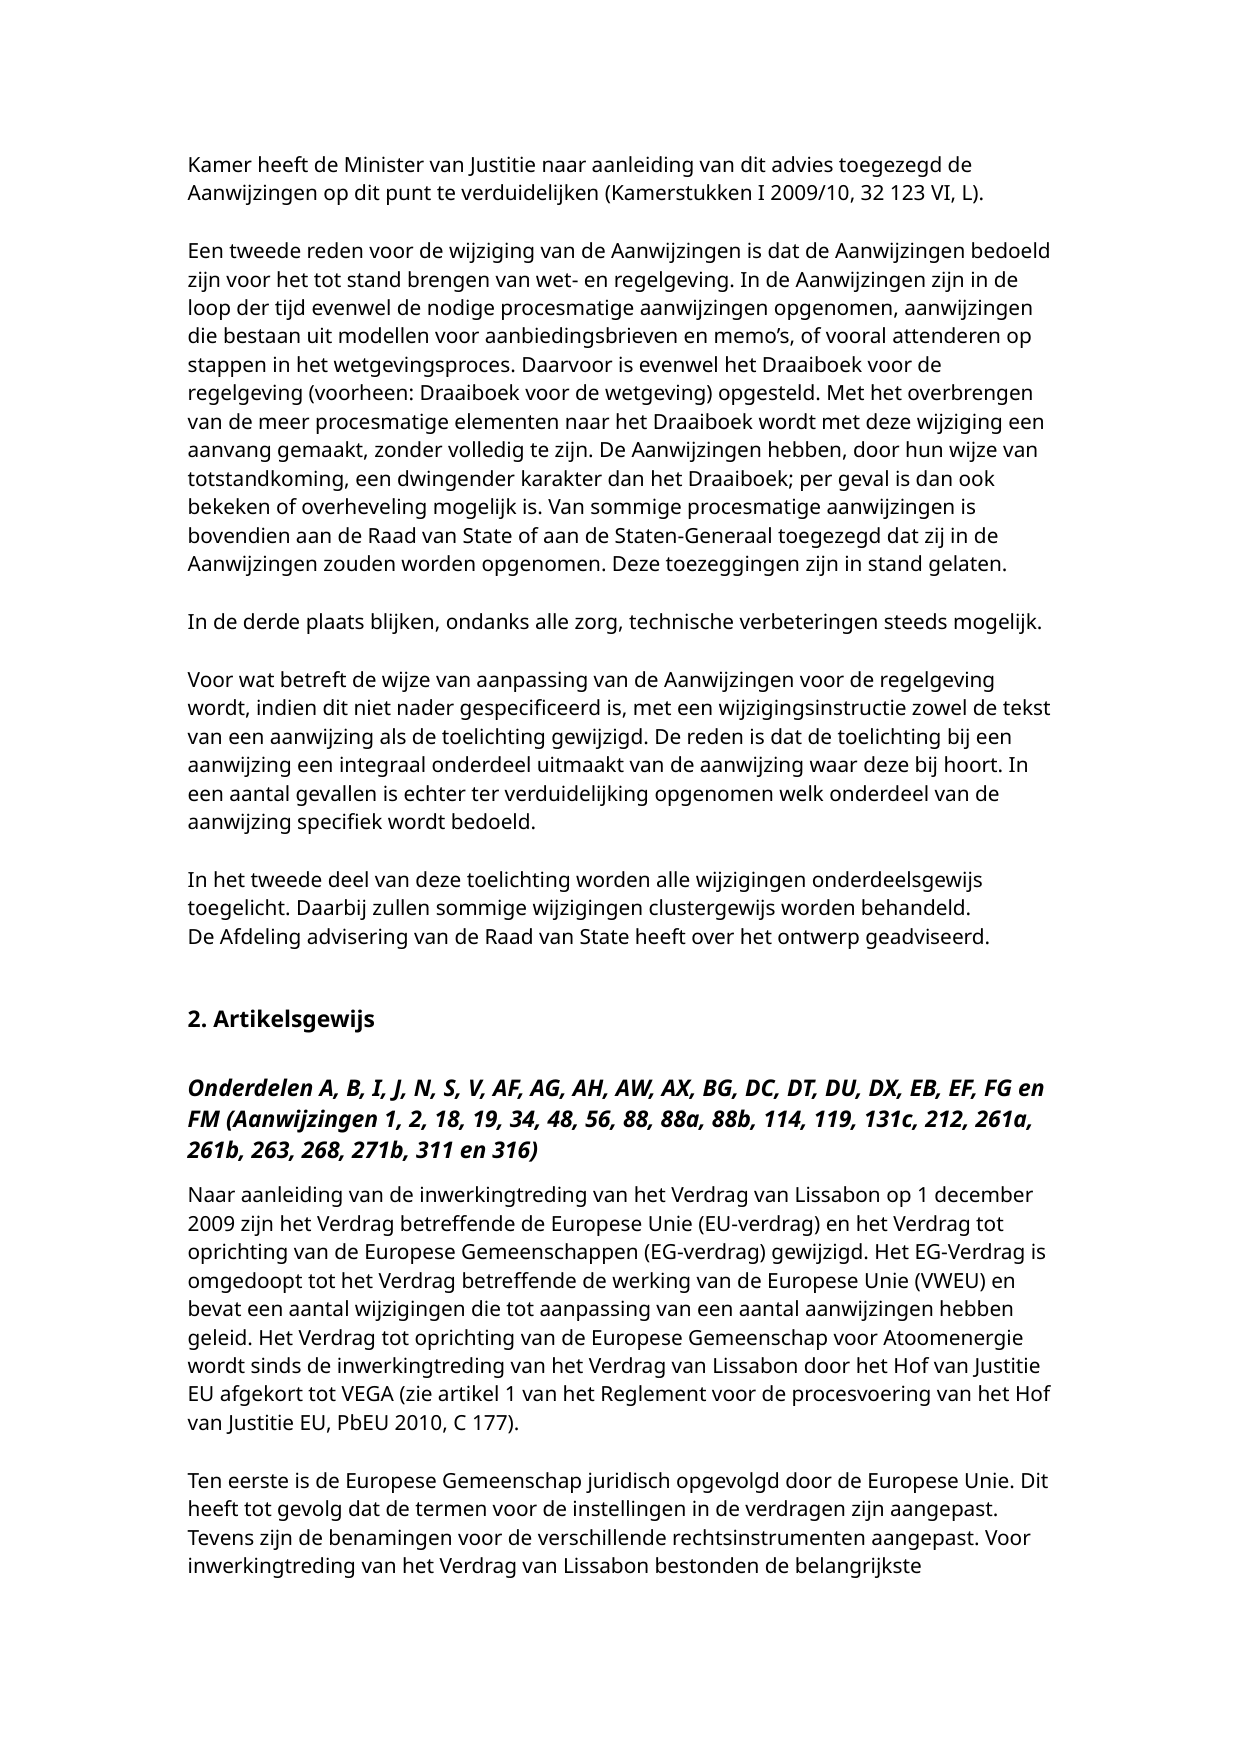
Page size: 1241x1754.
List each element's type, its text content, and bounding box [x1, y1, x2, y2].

text De Afdeling advisering van de Raad van State heeft over het ontwerp geadviseerd. [187, 922, 1053, 950]
text Tevens zijn de benamingen voor de verschillende rechtsinstrumenten aangepast. Voor inwerkingtreding van het Verdrag van Lissabon bestonden de belangrijkste [187, 1523, 1053, 1579]
text Kamer heeft de Minister van Justitie naar aanleiding van dit advies toegezegd de Aanwijzingen op dit punt te verduidelijken (Kamerstukken I 2009/10, 32 123 VI, L). [187, 150, 1053, 207]
text In het tweede deel van deze toelichting worden alle wijzigingen onderdeelsgewijs toegelicht. Daarbij zullen sommige wijzigingen clustergewijs worden behandeld. [187, 865, 1053, 922]
subtitle Onderdelen A, B, I, J, N, S, V, AF, AG, AH, AW, AX, BG, DC, DT, DU, DX, EB, EF, FG en FM (Aanwijzingen 1, 2, 18, 19, 34, 48, 56, 88, 88a, 88b, 114, 119, 131c, 212, 261a, 261b, 263, 268, 271b, 311 en 316) [187, 1072, 1053, 1165]
subtitle 2. Artikelsgewijs [187, 1003, 1053, 1034]
text Voor wat betreft de wijze van aanpassing van de Aanwijzingen voor de regelgeving wordt, indien dit niet nader gespecificeerd is, met een wijzigingsinstructie zowel de tekst van een aanwijzing als de toelichting gewijzigd. De reden is dat de toelichting bij een aanwijzing een integraal onderdeel uitmaakt van de aanwijzing waar deze bij hoort. In een aantal gevallen is echter ter verduidelijking opgenomen welk onderdeel van de aanwijzing specifiek wordt bedoeld. [187, 665, 1053, 836]
text Ten eerste is de Europese Gemeenschap juridisch opgevolgd door de Europese Unie. Dit heeft tot gevolg dat de termen voor de instellingen in de verdragen zijn aangepast. [187, 1466, 1053, 1523]
text In de derde plaats blijken, ondanks alle zorg, technische verbeteringen steeds mogelijk. [187, 607, 1053, 636]
text Naar aanleiding van de inwerkingtreding van het Verdrag van Lissabon op 1 december 2009 zijn het Verdrag betreffende de Europese Unie (EU-verdrag) en het Verdrag tot oprichting van de Europese Gemeenschappen (EG-verdrag) gewijzigd. Het EG-Verdrag is omgedoopt tot het Verdrag betreffende de werking van de Europese Unie (VWEU) en bevat een aantal wijzigingen die tot aanpassing van een aantal aanwijzingen hebben geleid. Het Verdrag tot oprichting van de Europese Gemeenschap voor Atoomenergie wordt sinds de inwerkingtreding van het Verdrag van Lissabon door het Hof van Justitie EU afgekort tot VEGA (zie artikel 1 van het Reglement voor de procesvoering van het Hof van Justitie EU, PbEU 2010, C 177). [187, 1180, 1053, 1436]
text Een tweede reden voor de wijziging van de Aanwijzingen is dat de Aanwijzingen bedoeld zijn voor het tot stand brengen van wet- en regelgeving. In de Aanwijzingen zijn in de loop der tijd evenwel de nodige procesmatige aanwijzingen opgenomen, aanwijzingen die bestaan uit modellen voor aanbiedingsbrieven en memo’s, of vooral attenderen op stappen in het wetgevingsproces. Daarvoor is evenwel het Draaiboek voor de regelgeving (voorheen: Draaiboek voor de wetgeving) opgesteld. Met het overbrengen van de meer procesmatige elementen naar het Draaiboek wordt met deze wijziging een aanvang gemaakt, zonder volledig te zijn. De Aanwijzingen hebben, door hun wijze van totstandkoming, een dwingender karakter dan het Draaiboek; per geval is dan ook bekeken of overheveling mogelijk is. Van sommige procesmatige aanwijzingen is bovendien aan de Raad van State of aan de Staten-Generaal toegezegd dat zij in de Aanwijzingen zouden worden opgenomen. Deze toezeggingen zijn in stand gelaten. [187, 236, 1053, 578]
